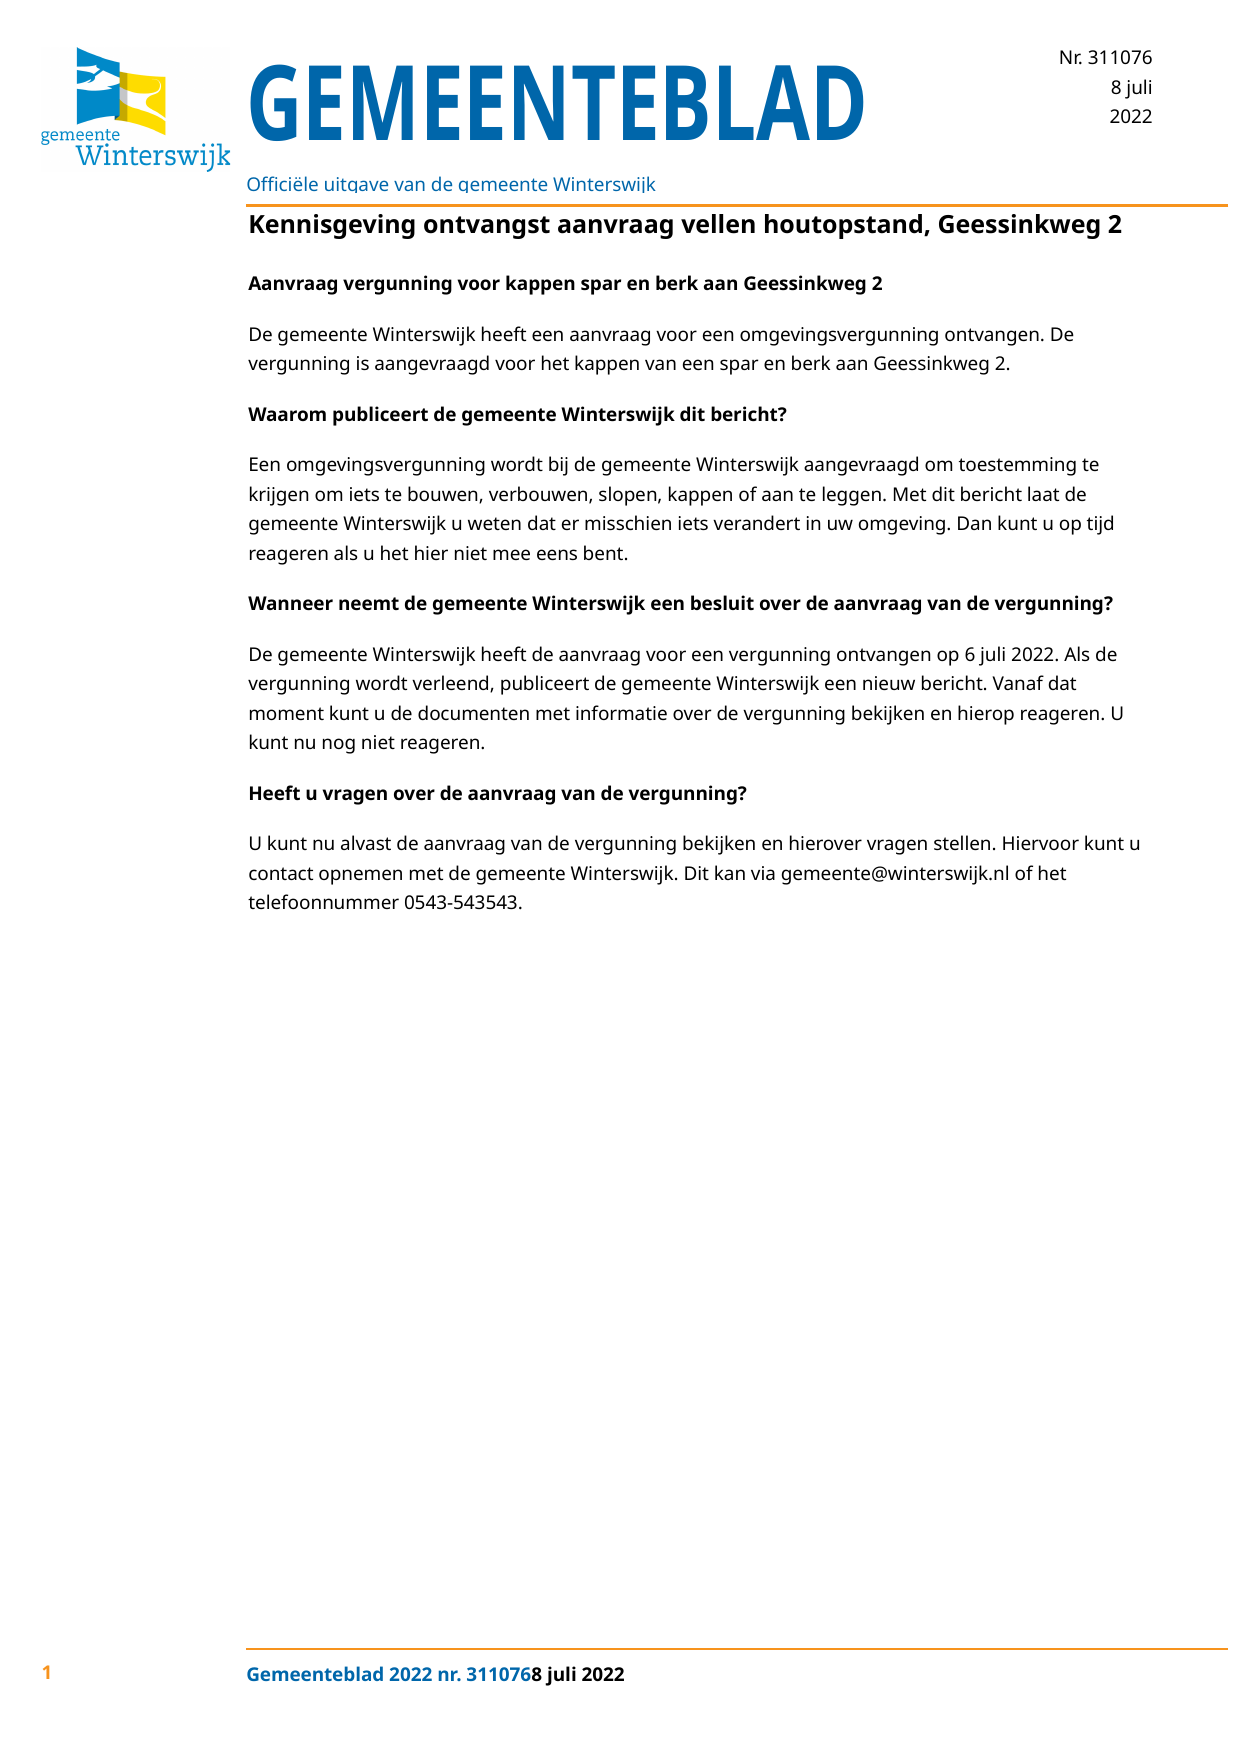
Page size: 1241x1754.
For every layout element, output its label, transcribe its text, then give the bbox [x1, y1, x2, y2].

text Wanneer neemt de gemeente Winterswijk een besluit over de aanvraag van de vergunning? [248, 590, 1152, 616]
text Een omgevingsvergunning wordt bij de gemeente Winterswijk aangevraagd om toestemming te krijgen om iets te bouwen, verbouwen, slopen, kappen of aan te leggen. Met dit bericht laat de gemeente Winterswijk u weten dat er misschien iets verandert in uw omgeving. Dan kunt u op tijd reageren als u het hier niet mee eens bent. [248, 451, 1152, 566]
picture [41, 47, 231, 172]
text De gemeente Winterswijk heeft een aanvraag voor een omgevingsvergunning ontvangen. De vergunning is aangevraagd voor het kappen van een spar en berk aan Geessinkweg 2. [248, 321, 1152, 376]
text Heeft u vragen over de aanvraag van de vergunning? [248, 780, 1152, 806]
text Waarom publiceert de gemeente Winterswijk dit bericht? [248, 401, 1152, 426]
text Aanvraag vergunning voor kappen spar en berk aan Geessinkweg 2 [248, 270, 1152, 296]
text Kennisgeving ontvangst aanvraag vellen houtopstand, Geessinkweg 2 [248, 207, 1152, 241]
text U kunt nu alvast de aanvraag van de vergunning bekijken en hierover vragen stellen. Hiervoor kunt u contact opnemen met de gemeente Winterswijk. Dit kan via gemeente@winterswijk.nl of het telefoonnummer 0543-543543. [248, 830, 1152, 915]
picture [225, 153, 231, 162]
text De gemeente Winterswijk heeft de aanvraag voor een vergunning ontvangen op 6 juli 2022. Als de vergunning wordt verleend, publiceert de gemeente Winterswijk een nieuw bericht. Vanaf dat moment kunt u de documenten met informatie over de vergunning bekijken en hierop reageren. U kunt nu nog niet reageren. [248, 641, 1152, 755]
